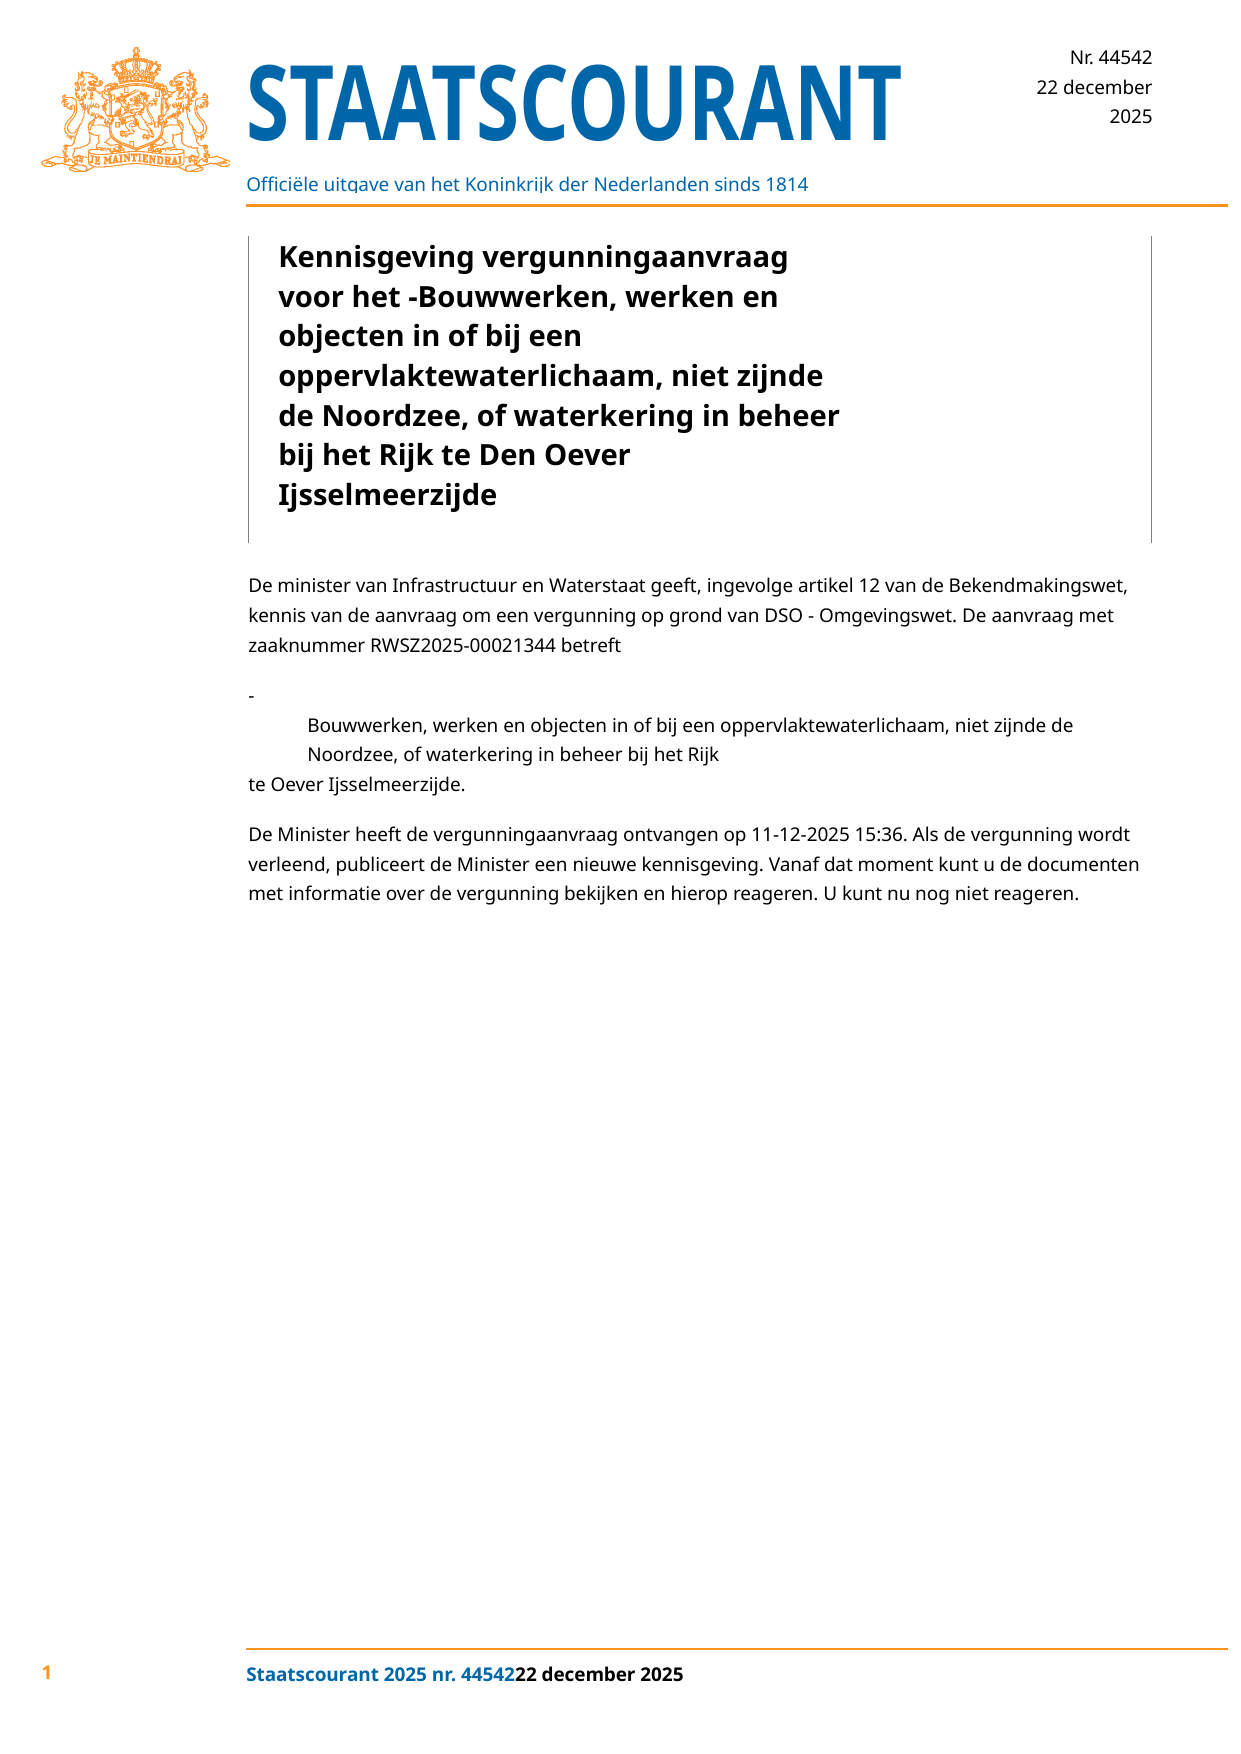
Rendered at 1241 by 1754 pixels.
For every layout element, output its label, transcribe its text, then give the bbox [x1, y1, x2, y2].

text te Oever Ijsselmeerzijde. [248, 771, 1152, 797]
table_header [850, 414, 1151, 543]
table_header [850, 236, 912, 413]
table_header Kennisgeving vergunningaanvraag voor het -Bouwwerken, werken en objecten in of bij een oppervlaktewaterlichaam, niet zijnde de Noordzee, of waterkering in beheer bij het Rijk te Den Oever Ijsselmeerzijde [249, 236, 850, 543]
picture [41, 47, 231, 172]
table_header [1090, 236, 1151, 413]
text De Minister heeft de vergunningaanvraag ontvangen op 11-12-2025 15:36. Als de vergunning wordt verleend, publiceert de Minister een nieuwe kennisgeving. Vanaf dat moment kunt u de documenten met informatie over de vergunning bekijken en hierop reageren. U kunt nu nog niet reageren. [248, 821, 1152, 906]
text De minister van Infrastructuur en Waterstaat geeft, ingevolge artikel 12 van de Bekendmakingswet, kennis van de aanvraag om een vergunning op grond van DSO - Omgevingswet. De aanvraag met zaaknummer RWSZ2025-00021344 betreft [248, 573, 1152, 658]
list Bouwwerken, werken en objecten in of bij een oppervlaktewaterlichaam, niet zijnde de Noordzee, of waterkering in beheer bij het Rijk [248, 712, 1152, 767]
picture [912, 236, 1090, 414]
